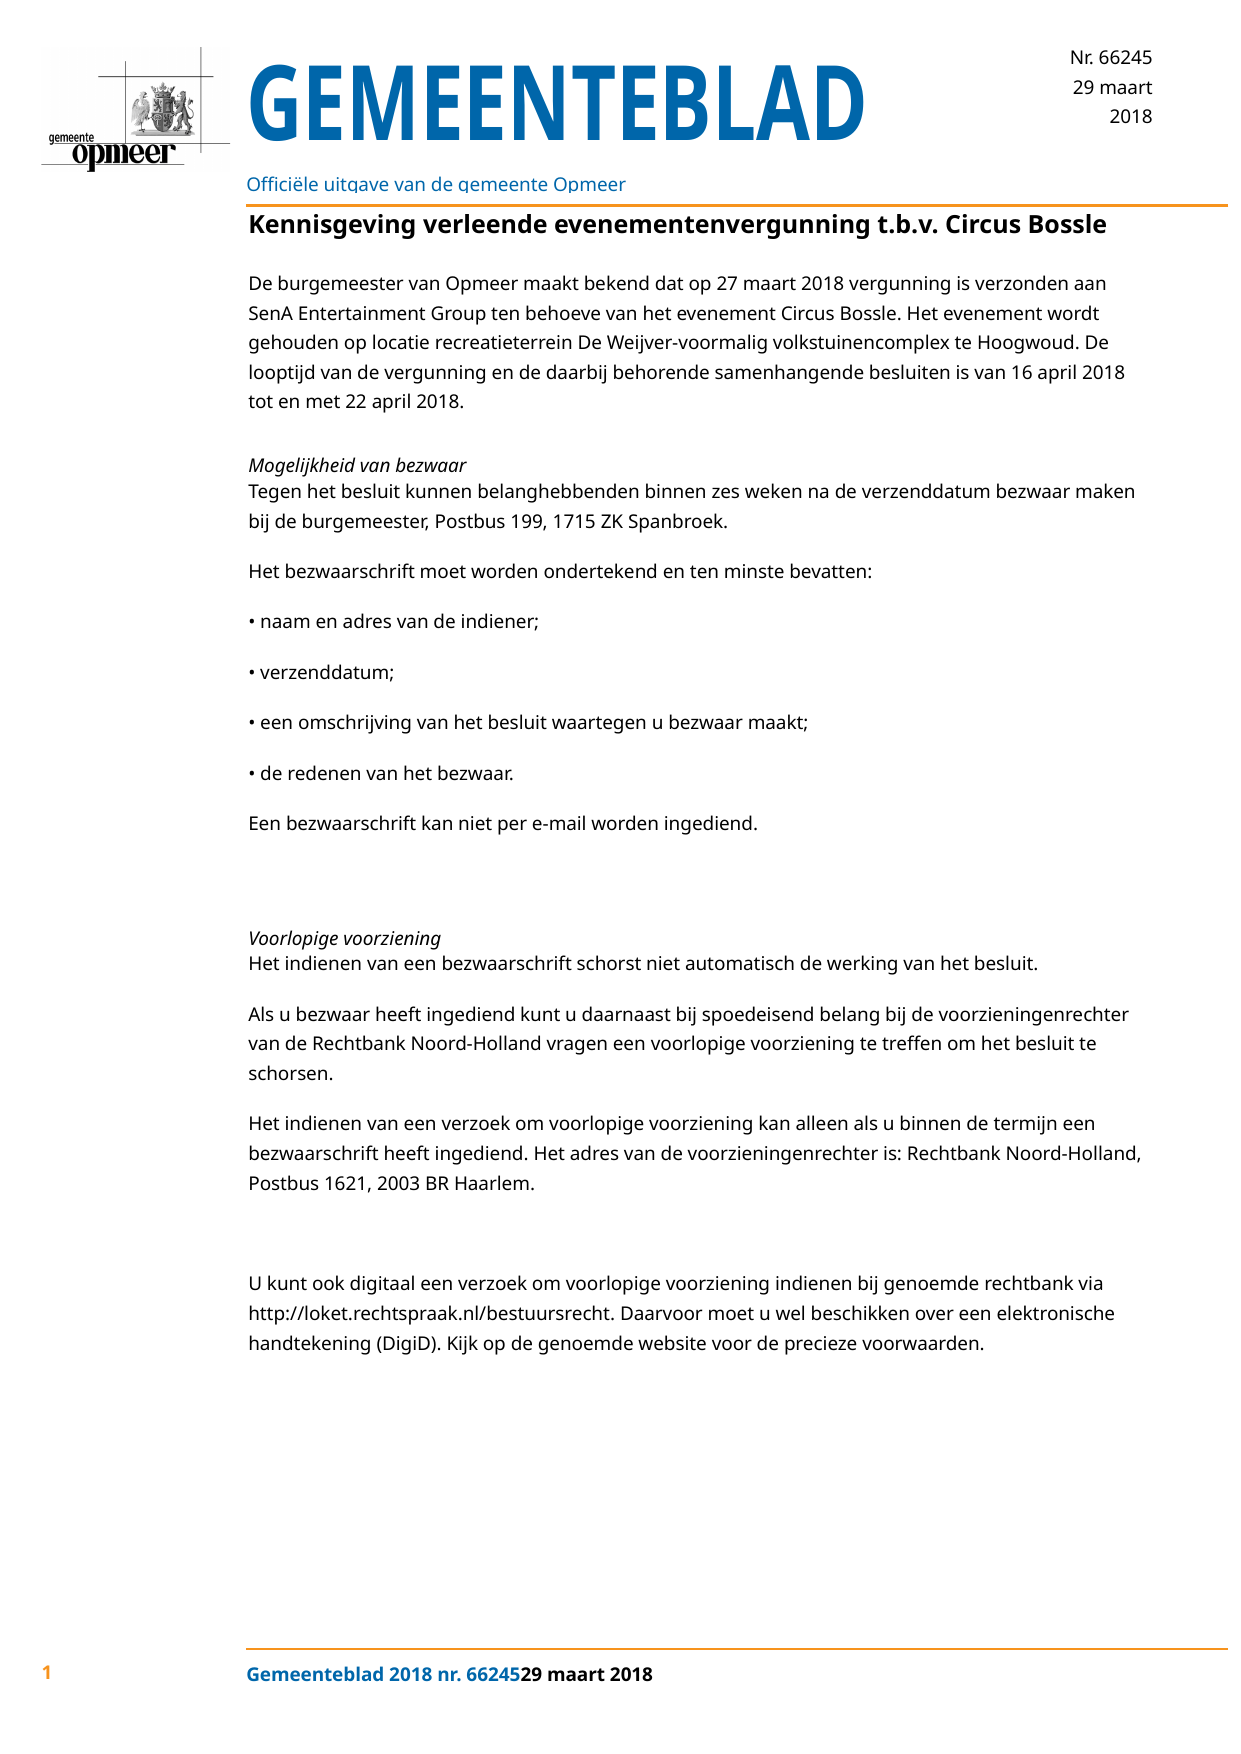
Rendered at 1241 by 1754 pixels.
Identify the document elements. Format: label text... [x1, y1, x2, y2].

text • naam en adres van de indiener; [248, 609, 1152, 634]
picture [41, 47, 231, 172]
text Als u bezwaar heeft ingediend kunt u daarnaast bij spoedeisend belang bij de voorzieningenrechter van de Rechtbank Noord-Holland vragen een voorlopige voorziening te treffen om het besluit te schorsen. [248, 1001, 1152, 1086]
text Tegen het besluit kunnen belanghebbenden binnen zes weken na de verzenddatum bezwaar maken bij de burgemeester, Postbus 199, 1715 ZK Spanbroek. [248, 478, 1152, 534]
text Het bezwaarschrift moet worden ondertekend en ten minste bevatten: [248, 558, 1152, 584]
text • een omschrijving van het besluit waartegen u bezwaar maakt; [248, 709, 1152, 735]
text Het indienen van een bezwaarschrift schorst niet automatisch de werking van het besluit. [248, 951, 1152, 976]
text Voorlopige voorziening [248, 925, 1152, 951]
text De burgemeester van Opmeer maakt bekend dat op 27 maart 2018 vergunning is verzonden aan SenA Entertainment Group ten behoeve van het evenement Circus Bossle. Het evenement wordt gehouden op locatie recreatieterrein De Weijver-voormalig volkstuinencomplex te Hoogwoud. De looptijd van de vergunning en de daarbij behorende samenhangende besluiten is van 16 april 2018 tot en met 22 april 2018. [248, 270, 1152, 414]
text • de redenen van het bezwaar. [248, 760, 1152, 786]
text Kennisgeving verleende evenementenvergunning t.b.v. Circus Bossle [248, 207, 1152, 241]
text Mogelijkheid van bezwaar [248, 453, 1152, 478]
text U kunt ook digitaal een verzoek om voorlopige voorziening indienen bij genoemde rechtbank via http://loket.rechtspraak.nl/bestuursrecht. Daarvoor moet u wel beschikken over een elektronische handtekening (DigiD). Kijk op de genoemde website voor de precieze voorwaarden. [248, 1271, 1152, 1355]
text • verzenddatum; [248, 659, 1152, 685]
text Het indienen van een verzoek om voorlopige voorziening kan alleen als u binnen de termijn een bezwaarschrift heeft ingediend. Het adres van de voorzieningenrechter is: Rechtbank Noord-Holland, Postbus 1621, 2003 BR Haarlem. [248, 1111, 1152, 1195]
text Een bezwaarschrift kan niet per e-mail worden ingediend. [248, 810, 1152, 836]
